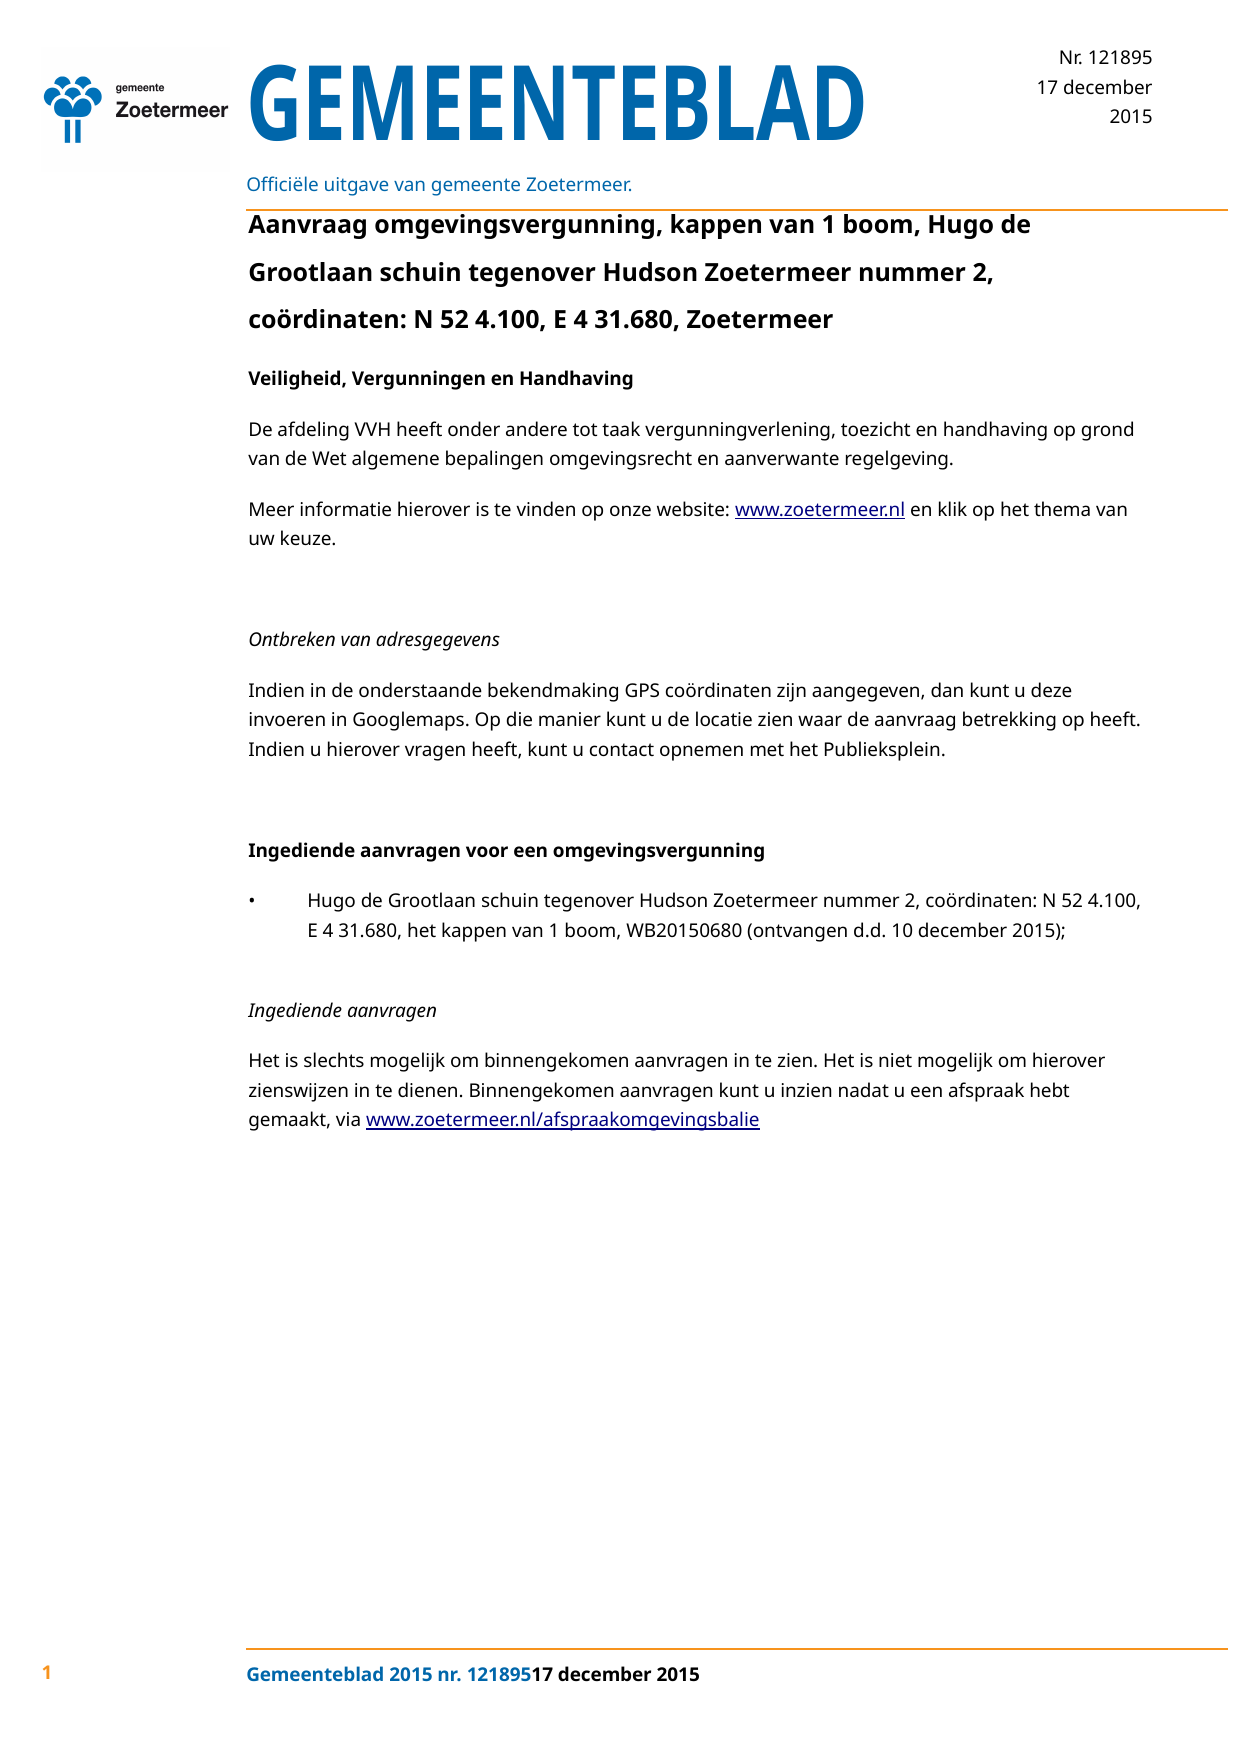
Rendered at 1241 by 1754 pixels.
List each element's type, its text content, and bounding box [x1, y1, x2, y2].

text Ingediende aanvragen [248, 997, 1152, 1022]
text Meer informatie hierover is te vinden op onze website: www.zoetermeer.nl en klik op het thema van uw keuze. [248, 496, 1152, 551]
text Ingediende aanvragen voor een omgevingsvergunning [248, 837, 1152, 862]
list Hugo de Grootlaan schuin tegenover Hudson Zoetermeer nummer 2, coördinaten: N 52 4.100, E 4 31.680, het kappen van 1 boom, WB20150680 (ontvangen d.d. 10 december 2015); [248, 887, 1152, 942]
text Aanvraag omgevingsvergunning, kappen van 1 boom, Hugo de Grootlaan schuin tegenover Hudson Zoetermeer nummer 2, coördinaten: N 52 4.100, E 4 31.680, Zoetermeer [248, 211, 1152, 336]
text Indien in de onderstaande bekendmaking GPS coördinaten zijn aangegeven, dan kunt u deze invoeren in Googlemaps. Op die manier kunt u de locatie zien waar de aanvraag betrekking op heeft. Indien u hierover vragen heeft, kunt u contact opnemen met het Publieksplein. [248, 677, 1152, 762]
text Ontbreken van adresgegevens [248, 626, 1152, 652]
text De afdeling VVH heeft onder andere tot taak vergunningverlening, toezicht en handhaving op grond van de Wet algemene bepalingen omgevingsrecht en aanverwante regelgeving. [248, 416, 1152, 471]
text Veiligheid, Vergunningen en Handhaving [248, 366, 1152, 391]
text Het is slechts mogelijk om binnengekomen aanvragen in te zien. Het is niet mogelijk om hierover zienswijzen in te dienen. Binnengekomen aanvragen kunt u inzien nadat u een afspraak hebt gemaakt, via www.zoetermeer.nl/afspraakomgevingsbalie [248, 1047, 1152, 1132]
picture [41, 47, 231, 172]
